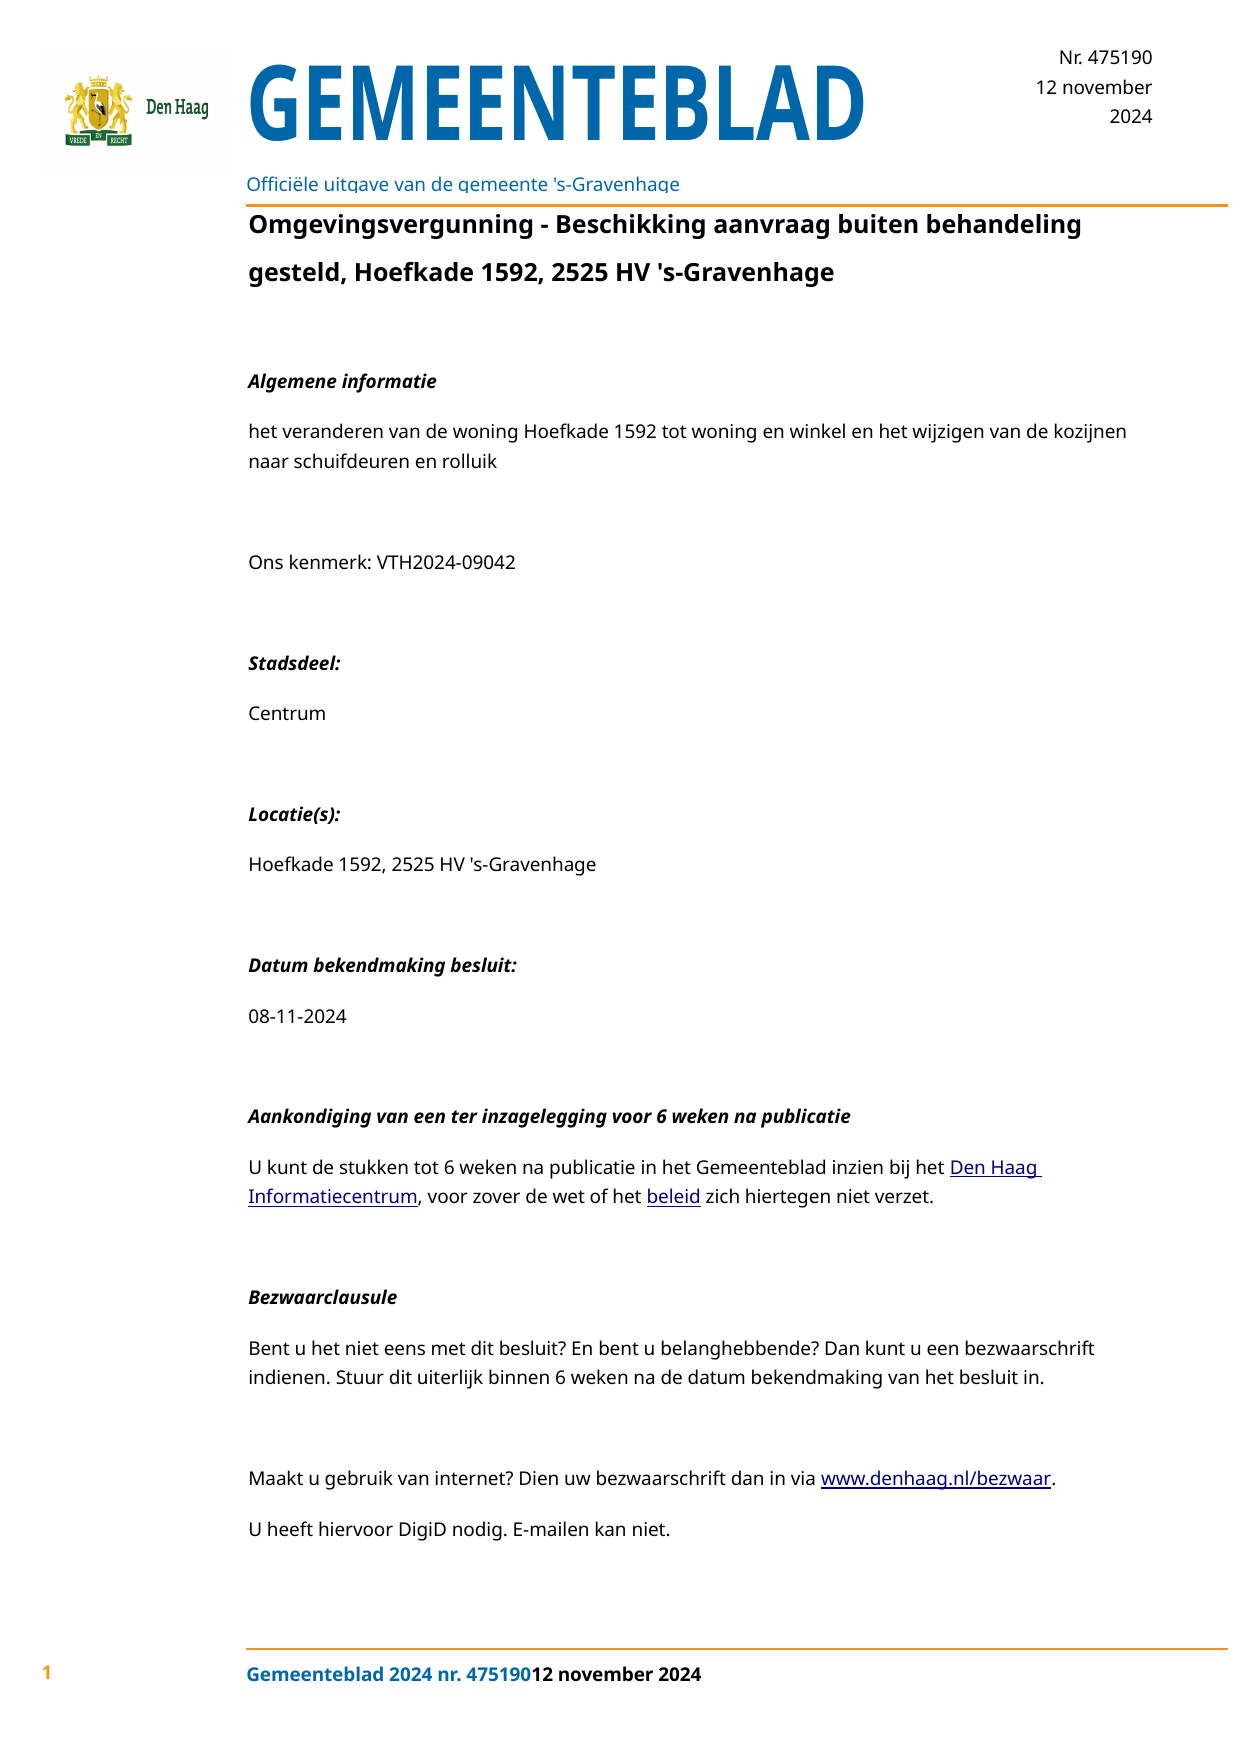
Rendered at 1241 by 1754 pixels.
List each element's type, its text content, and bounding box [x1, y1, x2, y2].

text Bezwaarclausule [248, 1284, 1152, 1310]
text Bent u het niet eens met dit besluit? En bent u belanghebbende? Dan kunt u een bezwaarschrift indienen. Stuur dit uiterlijk binnen 6 weken na de datum bekendmaking van het besluit in. [248, 1335, 1152, 1390]
text U heeft hiervoor DigiD nodig. E-mailen kan niet. [248, 1516, 1152, 1542]
text Datum bekendmaking besluit: [248, 952, 1152, 978]
text U kunt de stukken tot 6 weken na publicatie in het Gemeenteblad inzien bij het Den Haag Informatiecentrum, voor zover de wet of het beleid zich hiertegen niet verzet. [248, 1154, 1152, 1209]
text het veranderen van de woning Hoefkade 1592 tot woning en winkel en het wijzigen van de kozijnen naar schuifdeuren en rolluik [248, 419, 1152, 474]
text Locatie(s): [248, 801, 1152, 827]
picture [41, 47, 231, 172]
text Stadsdeel: [248, 650, 1152, 676]
text Maakt u gebruik van internet? Dien uw bezwaarschrift dan in via www.denhaag.nl/bezwaar. [248, 1465, 1152, 1491]
text Hoefkade 1592, 2525 HV 's-Gravenhage [248, 852, 1152, 877]
text Algemene informatie [248, 368, 1152, 394]
text Aankondiging van een ter inzagelegging voor 6 weken na publicatie [248, 1104, 1152, 1129]
text Omgevingsvergunning - Beschikking aanvraag buiten behandeling gesteld, Hoefkade 1592, 2525 HV 's-Gravenhage [248, 207, 1152, 288]
text 08-11-2024 [248, 1003, 1152, 1029]
text Ons kenmerk: VTH2024-09042 [248, 549, 1152, 575]
text Centrum [248, 700, 1152, 726]
